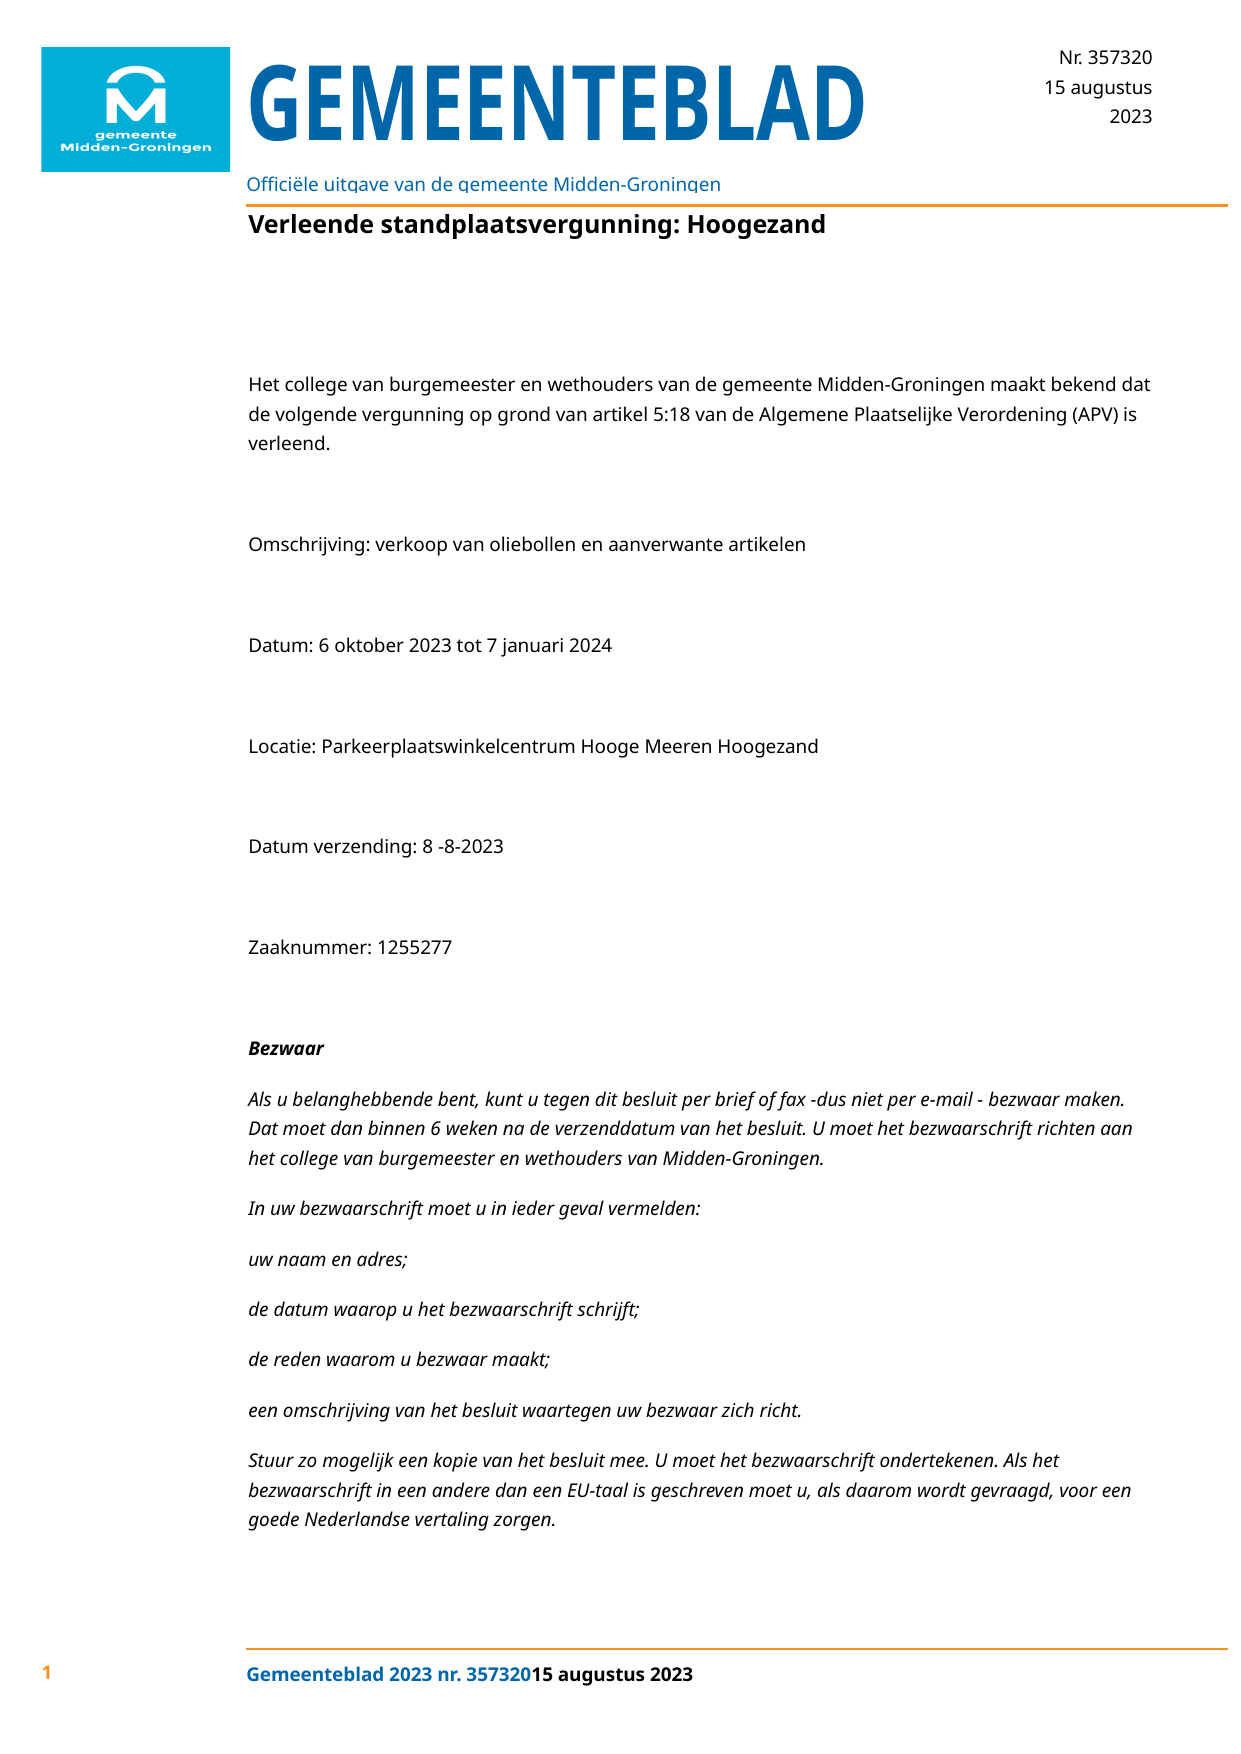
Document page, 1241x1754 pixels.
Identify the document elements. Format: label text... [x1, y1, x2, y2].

picture [108, 66, 164, 82]
text Datum: 6 oktober 2023 tot 7 januari 2024 [248, 632, 1152, 658]
text een omschrijving van het besluit waartegen uw bezwaar zich richt. [248, 1397, 1152, 1423]
text Bezwaar [248, 1035, 1152, 1061]
text Omschrijving: verkoop van oliebollen en aanverwante artikelen [248, 531, 1152, 557]
text Als u belanghebbende bent, kunt u tegen dit besluit per brief of fax -dus niet per e-mail - bezwaar maken. Dat moet dan binnen 6 weken na de verzenddatum van het besluit. U moet het bezwaarschrift richten aan het college van burgemeester en wethouders van Midden-Groningen. [248, 1086, 1152, 1171]
text Datum verzending: 8 -8-2023 [248, 834, 1152, 859]
text Het college van burgemeester en wethouders van de gemeente Midden-Groningen maakt bekend dat de volgende vergunning op grond van artikel 5:18 van de Algemene Plaatselijke Verordening (APV) is verleend. [248, 371, 1152, 456]
text Stuur zo mogelijk een kopie van het besluit mee. U moet het bezwaarschrift ondertekenen. Als het bezwaarschrift in een andere dan een EU-taal is geschreven moet u, als daarom wordt gevraagd, voor een goede Nederlandse vertaling zorgen. [248, 1447, 1152, 1532]
text de datum waarop u het bezwaarschrift schrijft; [248, 1296, 1152, 1322]
text Zaaknummer: 1255277 [248, 934, 1152, 960]
text In uw bezwaarschrift moet u in ieder geval vermelden: [248, 1195, 1152, 1221]
picture [107, 89, 165, 122]
text uw naam en adres; [248, 1246, 1152, 1271]
text de reden waarom u bezwaar maakt; [248, 1347, 1152, 1372]
picture [184, 146, 190, 153]
text Locatie: Parkeerplaatswinkelcentrum Hooge Meeren Hoogezand [248, 733, 1152, 758]
text Verleende standplaatsvergunning: Hoogezand [248, 207, 1152, 241]
